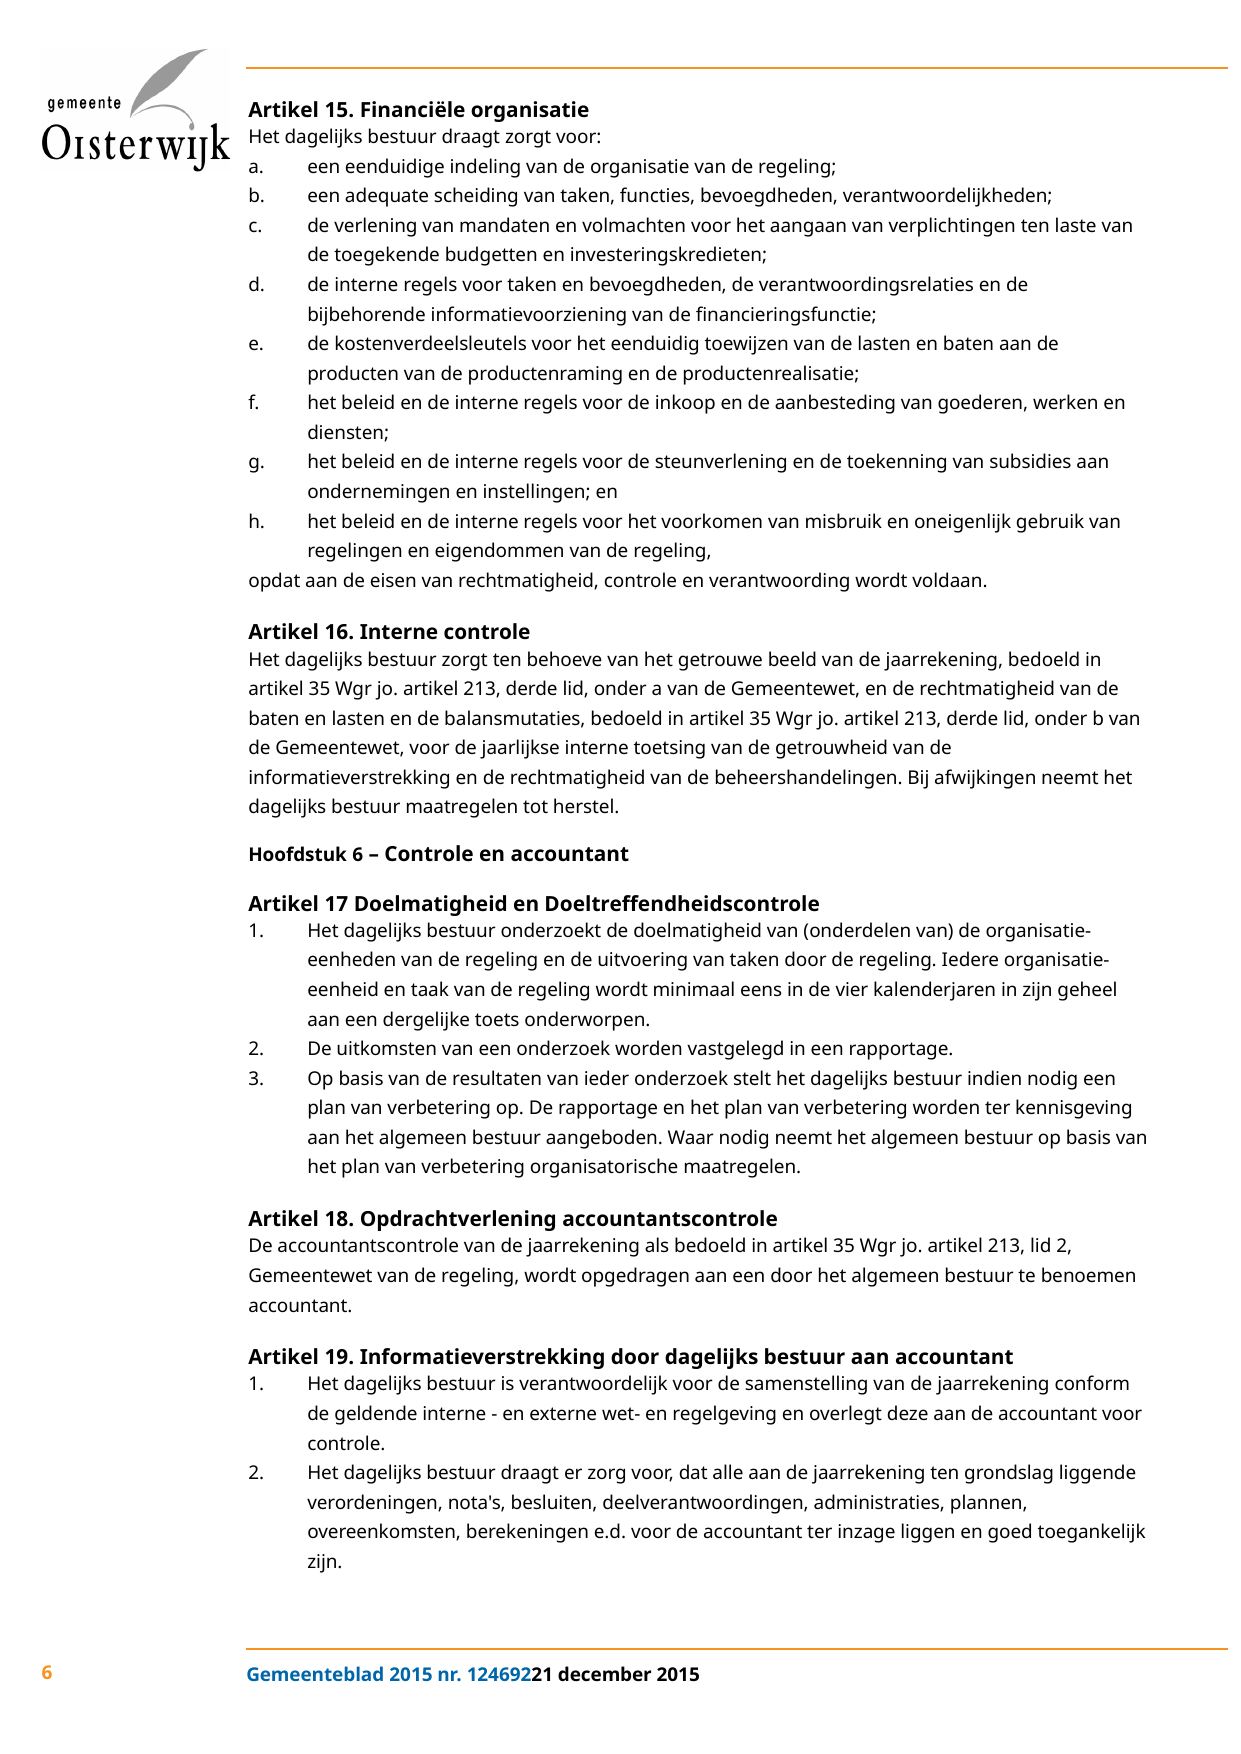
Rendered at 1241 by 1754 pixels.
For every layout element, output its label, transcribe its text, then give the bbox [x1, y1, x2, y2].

text De accountantscontrole van de jaarrekening als bedoeld in artikel 35 Wgr jo. artikel 213, lid 2, Gemeentewet van de regeling, wordt opgedragen aan een door het algemeen bestuur te benoemen accountant. [248, 1233, 1152, 1317]
list een adequate scheiding van taken, functies, bevoegdheden, verantwoordelijkheden; [248, 182, 1152, 208]
list het beleid en de interne regels voor de inkoop en de aanbesteding van goederen, werken en diensten; [248, 389, 1152, 445]
list het beleid en de interne regels voor de steunverlening en de toekenning van subsidies aan ondernemingen en instellingen; en [248, 449, 1152, 504]
list de verlening van mandaten en volmachten voor het aangaan van verplichtingen ten laste van de toegekende budgetten en investeringskredieten; [248, 212, 1152, 267]
list de interne regels voor taken en bevoegdheden, de verantwoordingsrelaties en de bijbehorende informatievoorziening van de financieringsfunctie; [248, 271, 1152, 326]
text Artikel 19. Informatieverstrekking door dagelijks bestuur aan accountant [248, 1342, 1152, 1371]
list Het dagelijks bestuur is verantwoordelijk voor de samenstelling van de jaarrekening conform de geldende interne - en externe wet- en regelgeving en overlegt deze aan de accountant voor controle. [248, 1371, 1152, 1456]
list een eenduidige indeling van de organisatie van de regeling; [248, 153, 1152, 178]
list het beleid en de interne regels voor het voorkomen van misbruik en oneigenlijk gebruik van regelingen en eigendommen van de regeling, [248, 508, 1152, 563]
text opdat aan de eisen van rechtmatigheid, controle en verantwoording wordt voldaan. [248, 567, 1152, 593]
text Het dagelijks bestuur draagt zorgt voor: [248, 123, 1152, 149]
picture [41, 47, 231, 172]
text Artikel 18. Opdrachtverlening accountantscontrole [248, 1204, 1152, 1233]
list Op basis van de resultaten van ieder onderzoek stelt het dagelijks bestuur indien nodig een plan van verbetering op. De rapportage en het plan van verbetering worden ter kennisgeving aan het algemeen bestuur aangeboden. Waar nodig neemt het algemeen bestuur op basis van het plan van verbetering organisatorische maatregelen. [248, 1065, 1152, 1179]
text Artikel 15. Financiële organisatie [248, 95, 1152, 123]
list Het dagelijks bestuur onderzoekt de doelmatigheid van (onderdelen van) de organisatie-eenheden van de regeling en de uitvoering van taken door de regeling. Iedere organisatie-eenheid en taak van de regeling wordt minimaal eens in de vier kalenderjaren in zijn geheel aan een dergelijke toets onderworpen. [248, 917, 1152, 1032]
list de kostenverdeelsleutels voor het eenduidig toewijzen van de lasten en baten aan de producten van de productenraming en de productenrealisatie; [248, 330, 1152, 386]
list Het dagelijks bestuur draagt er zorg voor, dat alle aan de jaarrekening ten grondslag liggende verordeningen, nota's, besluiten, deelverantwoordingen, administraties, plannen, overeenkomsten, berekeningen e.d. voor de accountant ter inzage liggen en goed toegankelijk zijn. [248, 1459, 1152, 1574]
list De uitkomsten van een onderzoek worden vastgelegd in een rapportage. [248, 1035, 1152, 1061]
text Hoofdstuk 6 – Controle en accountant [248, 839, 1152, 868]
text Artikel 16. Interne controle [248, 617, 1152, 646]
text Artikel 17 Doelmatigheid en Doeltreffendheidscontrole [248, 889, 1152, 917]
text Het dagelijks bestuur zorgt ten behoeve van het getrouwe beeld van de jaarrekening, bedoeld in artikel 35 Wgr jo. artikel 213, derde lid, onder a van de Gemeentewet, en de rechtmatigheid van de baten en lasten en de balansmutaties, bedoeld in artikel 35 Wgr jo. artikel 213, derde lid, onder b van de Gemeentewet, voor de jaarlijkse interne toetsing van de getrouwheid van de informatieverstrekking en de rechtmatigheid van de beheershandelingen. Bij afwijkingen neemt het dagelijks bestuur maatregelen tot herstel. [248, 646, 1152, 819]
